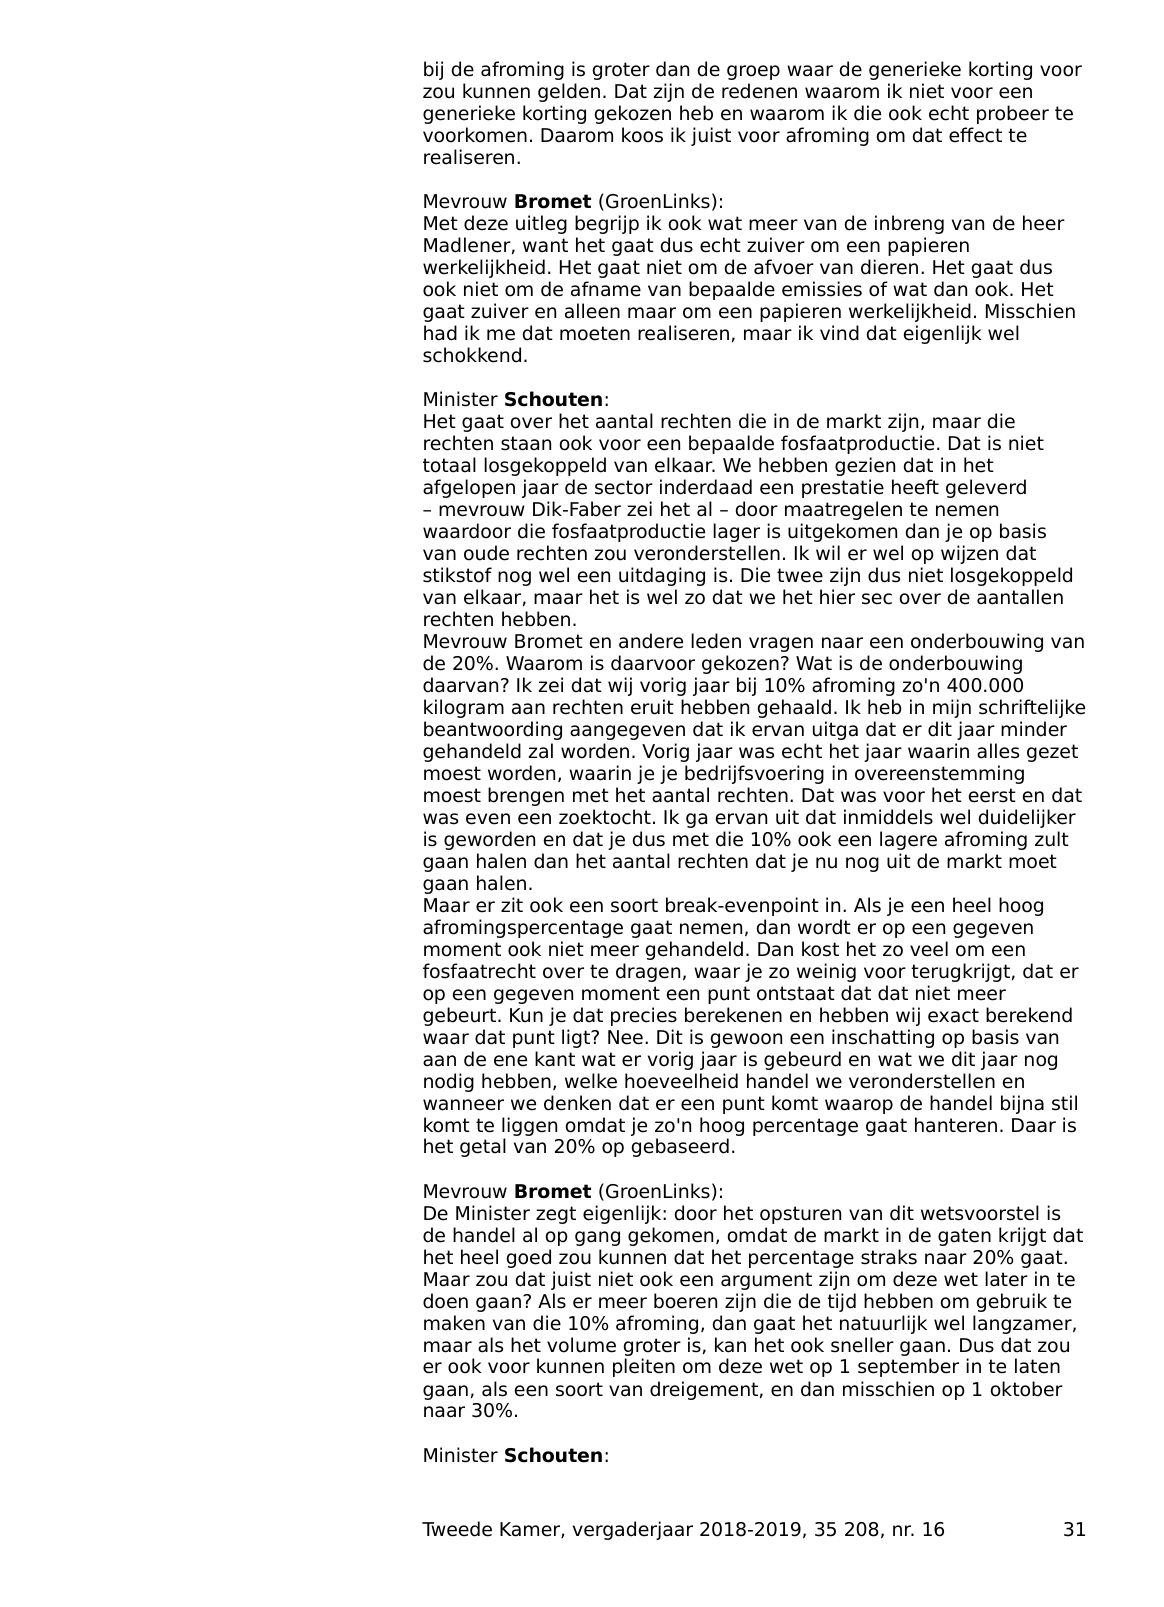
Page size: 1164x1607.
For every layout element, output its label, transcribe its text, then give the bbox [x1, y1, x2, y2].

text Met deze uitleg begrijp ik ook wat meer van de inbreng van de heer Madlener, want het gaat dus echt zuiver om een papieren werkelijkheid. Het gaat niet om de afvoer van dieren. Het gaat dus ook niet om de afname van bepaalde emissies of wat dan ook. Het gaat zuiver en alleen maar om een papieren werkelijkheid. Misschien had ik me dat moeten realiseren, maar ik vind dat eigenlijk wel schokkend. [422, 213, 1087, 367]
text Het gaat over het aantal rechten die in de markt zijn, maar die rechten staan ook voor een bepaalde fosfaatproductie. Dat is niet totaal losgekoppeld van elkaar. We hebben gezien dat in het afgelopen jaar de sector inderdaad een prestatie heeft geleverd – mevrouw Dik-Faber zei het al – door maatregelen te nemen waardoor die fosfaatproductie lager is uitgekomen dan je op basis van oude rechten zou veronderstellen. Ik wil er wel op wijzen dat stikstof nog wel een uitdaging is. Die twee zijn dus niet losgekoppeld van elkaar, maar het is wel zo dat we het hier sec over de aantallen rechten hebben. [422, 411, 1087, 631]
text Mevrouw Bromet en andere leden vragen naar een onderbouwing van de 20%. Waarom is daarvoor gekozen? Wat is de onderbouwing daarvan? Ik zei dat wij vorig jaar bij 10% afroming zo'n 400.000 kilogram aan rechten eruit hebben gehaald. Ik heb in mijn schriftelijke beantwoording aangegeven dat ik ervan uitga dat er dit jaar minder gehandeld zal worden. Vorig jaar was echt het jaar waarin alles gezet moest worden, waarin je je bedrijfsvoering in overeenstemming moest brengen met het aantal rechten. Dat was voor het eerst en dat was even een zoektocht. Ik ga ervan uit dat inmiddels wel duidelijker is geworden en dat je dus met die 10% ook een lagere afroming zult gaan halen dan het aantal rechten dat je nu nog uit de markt moet gaan halen. [422, 631, 1087, 895]
text bij de afroming is groter dan de groep waar de generieke korting voor zou kunnen gelden. Dat zijn de redenen waarom ik niet voor een generieke korting gekozen heb en waarom ik die ook echt probeer te voorkomen. Daarom koos ik juist voor afroming om dat effect te realiseren. [422, 59, 1087, 169]
text Minister Schouten: [422, 389, 1087, 411]
text De Minister zegt eigenlijk: door het opsturen van dit wetsvoorstel is de handel al op gang gekomen, omdat de markt in de gaten krijgt dat het heel goed zou kunnen dat het percentage straks naar 20% gaat. Maar zou dat juist niet ook een argument zijn om deze wet later in te doen gaan? Als er meer boeren zijn die de tijd hebben om gebruik te maken van die 10% afroming, dan gaat het natuurlijk wel langzamer, maar als het volume groter is, kan het ook sneller gaan. Dus dat zou er ook voor kunnen pleiten om deze wet op 1 september in te laten gaan, als een soort van dreigement, en dan misschien op 1 oktober naar 30%. [422, 1203, 1087, 1422]
text Minister Schouten: [422, 1444, 1087, 1467]
text Maar er zit ook een soort break-evenpoint in. Als je een heel hoog afromingspercentage gaat nemen, dan wordt er op een gegeven moment ook niet meer gehandeld. Dan kost het zo veel om een fosfaatrecht over te dragen, waar je zo weinig voor terugkrijgt, dat er op een gegeven moment een punt ontstaat dat dat niet meer gebeurt. Kun je dat precies berekenen en hebben wij exact berekend waar dat punt ligt? Nee. Dit is gewoon een inschatting op basis van aan de ene kant wat er vorig jaar is gebeurd en wat we dit jaar nog nodig hebben, welke hoeveelheid handel we veronderstellen en wanneer we denken dat er een punt komt waarop de handel bijna stil komt te liggen omdat je zo'n hoog percentage gaat hanteren. Daar is het getal van 20% op gebaseerd. [422, 895, 1087, 1158]
text Mevrouw Bromet (GroenLinks): [422, 191, 1087, 213]
text Mevrouw Bromet (GroenLinks): [422, 1181, 1087, 1203]
